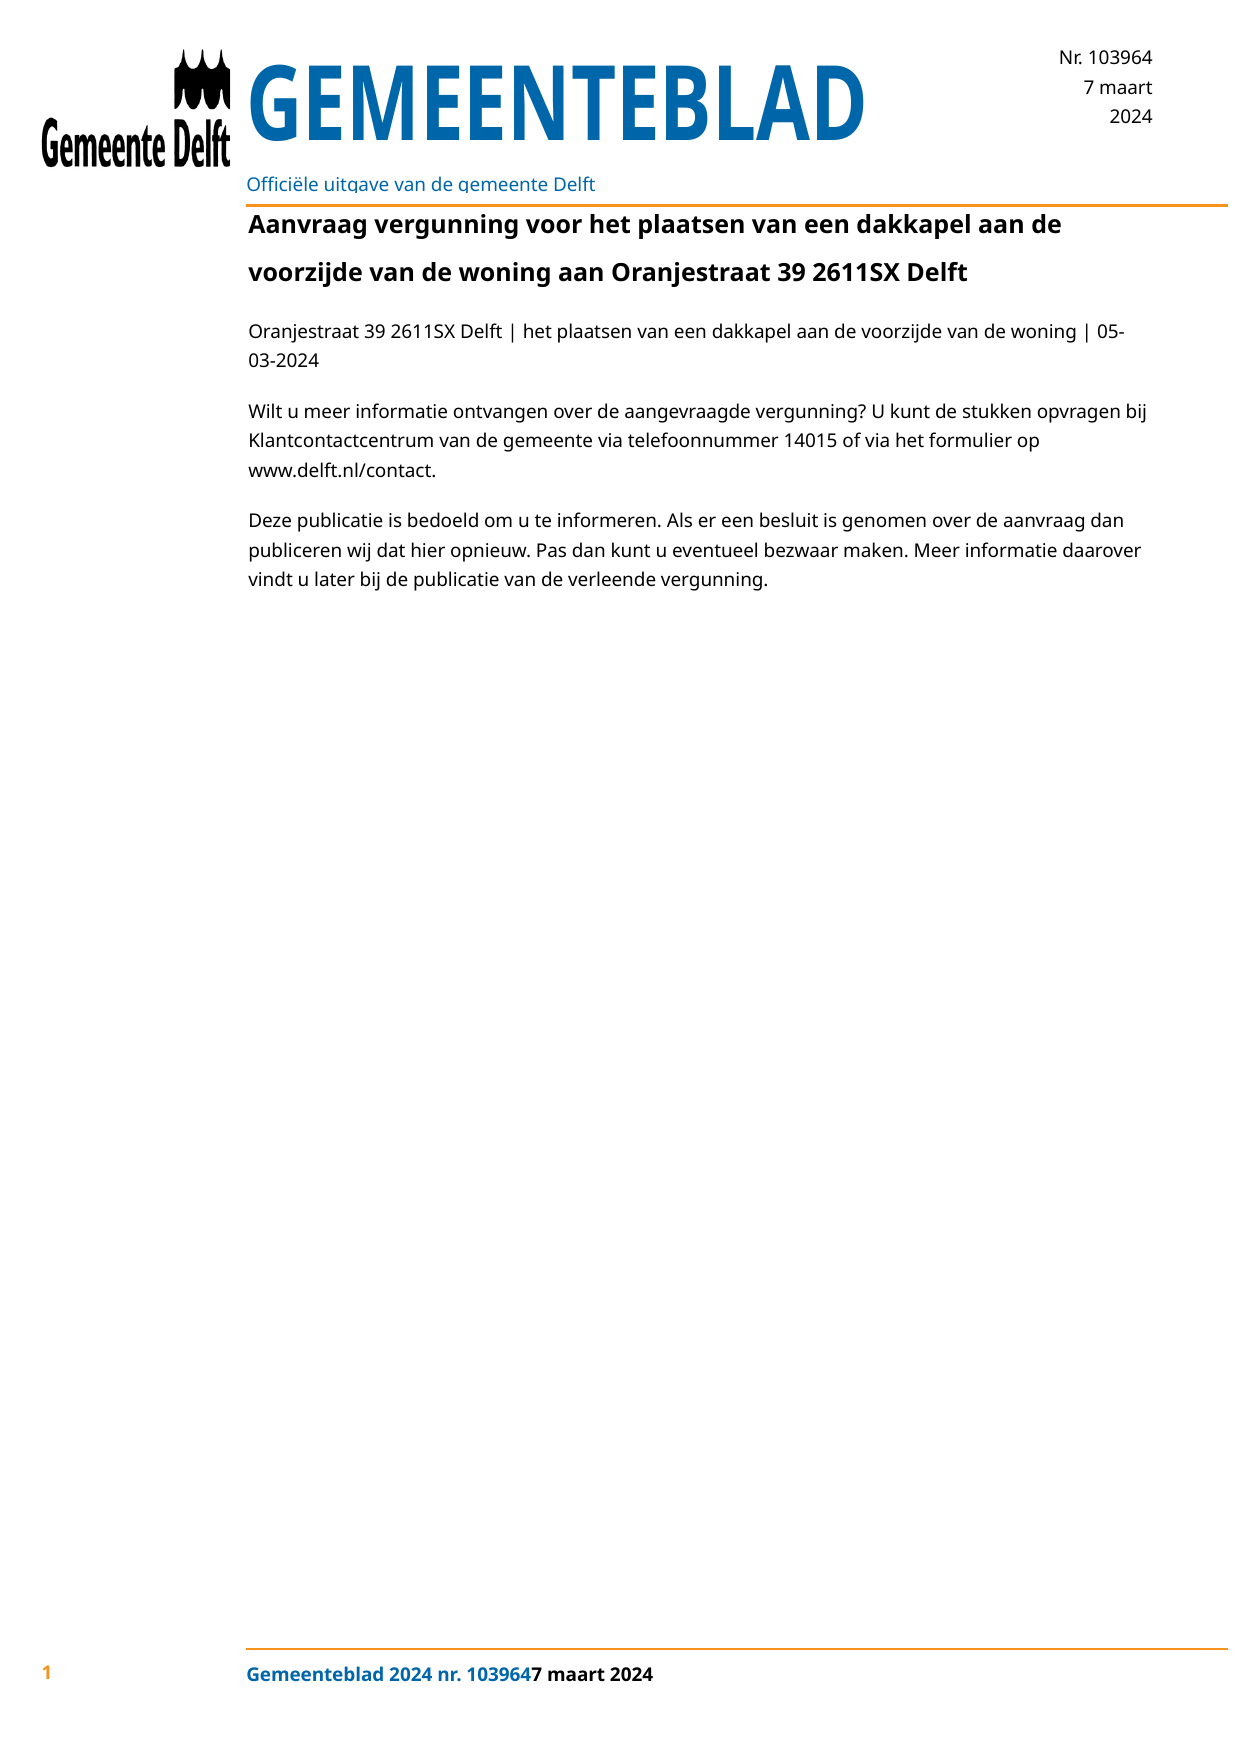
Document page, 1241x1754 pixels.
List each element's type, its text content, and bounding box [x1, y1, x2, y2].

text Oranjestraat 39 2611SX Delft | het plaatsen van een dakkapel aan de voorzijde van de woning | 05-03-2024 [248, 318, 1152, 373]
text Deze publicatie is bedoeld om u te informeren. Als er een besluit is genomen over de aanvraag dan publiceren wij dat hier opnieuw. Pas dan kunt u eventueel bezwaar maken. Meer informatie daarover vindt u later bij de publicatie van de verleende vergunning. [248, 507, 1152, 592]
text Wilt u meer informatie ontvangen over de aangevraagde vergunning? U kunt de stukken opvragen bij Klantcontactcentrum van de gemeente via telefoonnummer 14015 of via het formulier op www.delft.nl/contact. [248, 398, 1152, 483]
picture [41, 47, 231, 172]
text Aanvraag vergunning voor het plaatsen van een dakkapel aan de voorzijde van de woning aan Oranjestraat 39 2611SX Delft [248, 207, 1152, 288]
